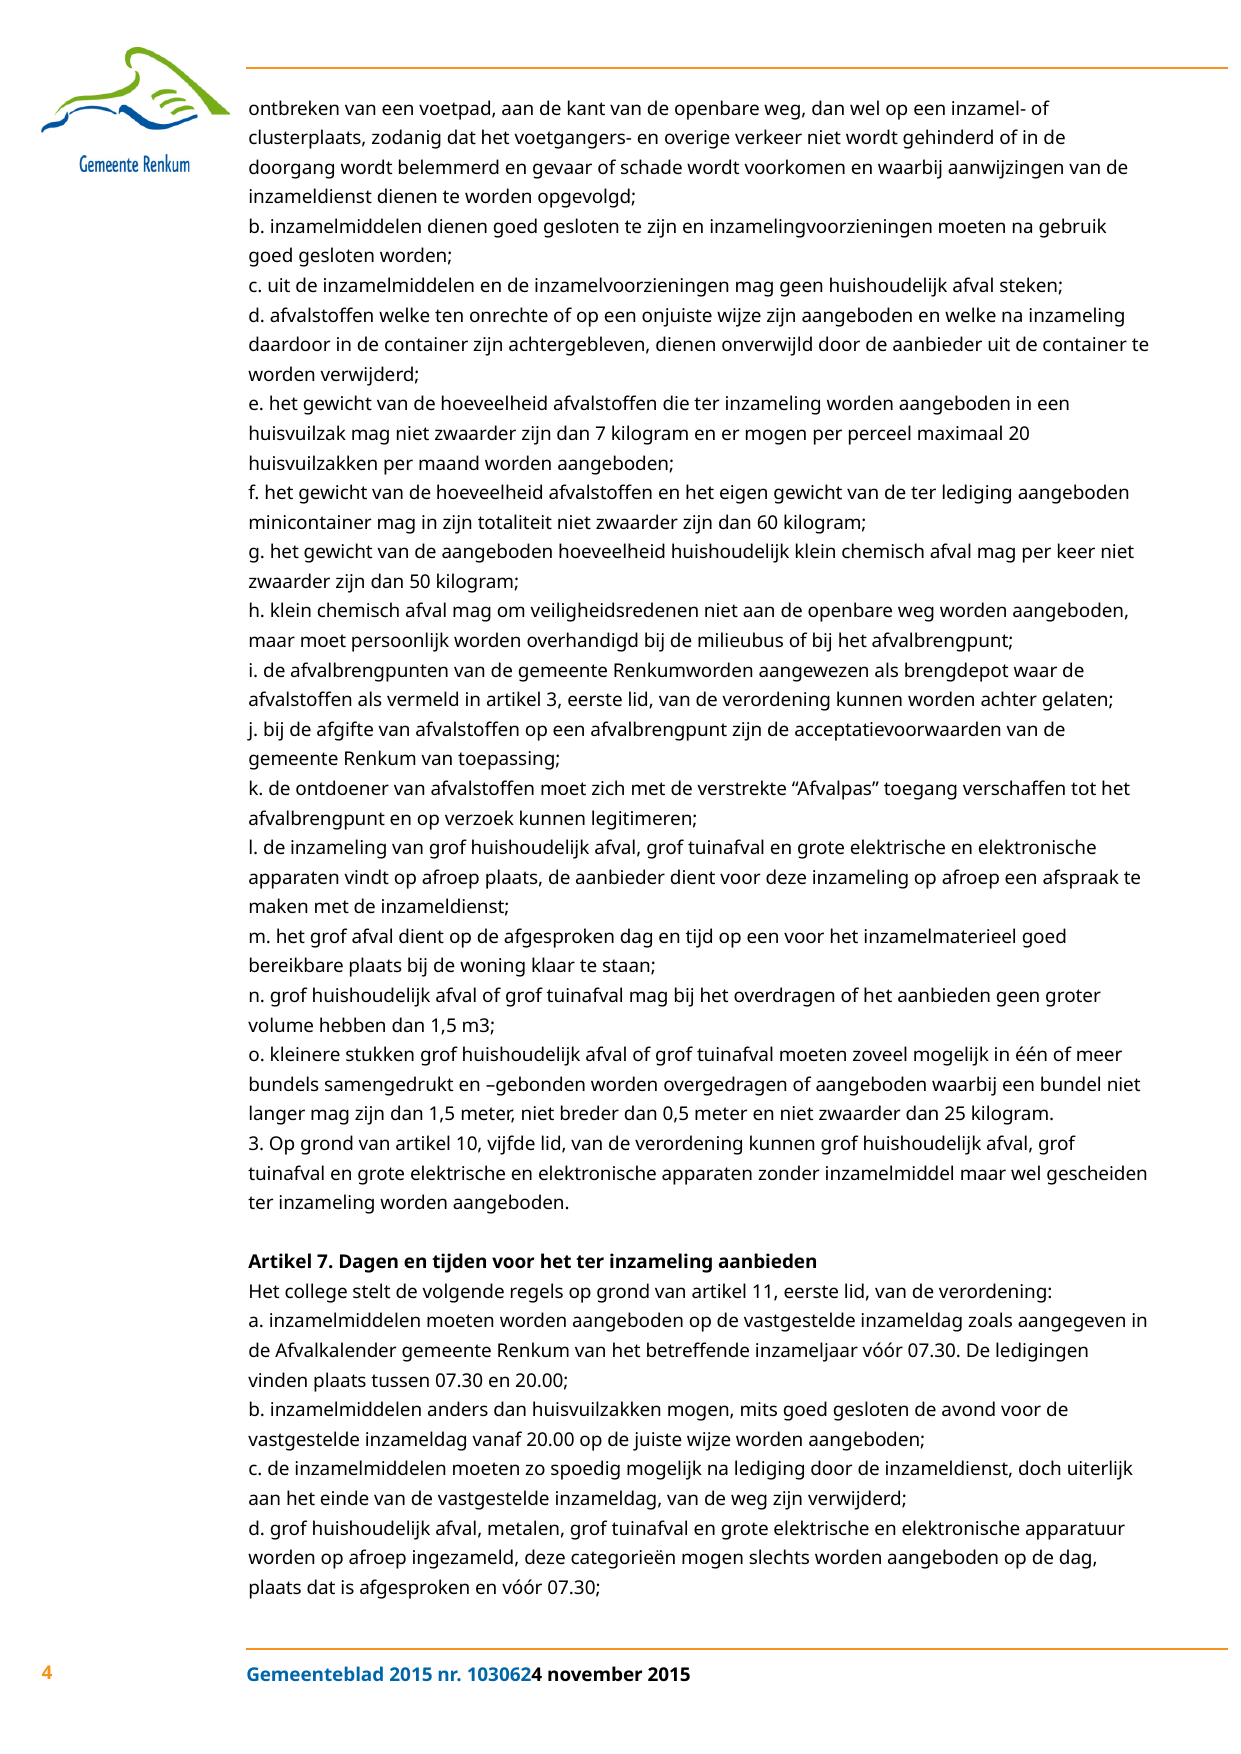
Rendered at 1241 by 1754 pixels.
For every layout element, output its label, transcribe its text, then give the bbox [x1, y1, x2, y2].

text f. het gewicht van de hoeveelheid afvalstoffen en het eigen gewicht van de ter lediging aangeboden minicontainer mag in zijn totaliteit niet zwaarder zijn dan 60 kilogram; [248, 479, 1152, 535]
text m. het grof afval dient op de afgesproken dag en tijd op een voor het inzamelmaterieel goed bereikbare plaats bij de woning klaar te staan; [248, 923, 1152, 978]
picture [41, 47, 231, 172]
text d. afvalstoffen welke ten onrechte of op een onjuiste wijze zijn aangeboden en welke na inzameling daardoor in de container zijn achtergebleven, dienen onverwijld door de aanbieder uit de container te worden verwijderd; [248, 302, 1152, 387]
text a. inzamelmiddelen moeten worden aangeboden op de vastgestelde inzameldag zoals aangegeven in de Afvalkalender gemeente Renkum van het betreffende inzameljaar vóór 07.30. De ledigingen vinden plaats tussen 07.30 en 20.00; [248, 1308, 1152, 1393]
text c. de inzamelmiddelen moeten zo spoedig mogelijk na lediging door de inzameldienst, doch uiterlijk aan het einde van de vastgestelde inzameldag, van de weg zijn verwijderd; [248, 1456, 1152, 1511]
text ontbreken van een voetpad, aan de kant van de openbare weg, dan wel op een inzamel- of clusterplaats, zodanig dat het voetgangers- en overige verkeer niet wordt gehinderd of in de doorgang wordt belemmerd en gevaar of schade wordt voorkomen en waarbij aanwijzingen van de inzameldienst dienen te worden opgevolgd; [248, 95, 1152, 209]
text n. grof huishoudelijk afval of grof tuinafval mag bij het overdragen of het aanbieden geen groter volume hebben dan 1,5 m3; [248, 982, 1152, 1038]
text k. de ontdoener van afvalstoffen moet zich met de verstrekte “Afvalpas” toegang verschaffen tot het afvalbrengpunt en op verzoek kunnen legitimeren; [248, 775, 1152, 831]
text d. grof huishoudelijk afval, metalen, grof tuinafval en grote elektrische en elektronische apparatuur worden op afroep ingezameld, deze categorieën mogen slechts worden aangeboden op de dag, plaats dat is afgesproken en vóór 07.30; [248, 1515, 1152, 1600]
text i. de afvalbrengpunten van de gemeente Renkumworden aangewezen als brengdepot waar de afvalstoffen als vermeld in artikel 3, eerste lid, van de verordening kunnen worden achter gelaten; [248, 657, 1152, 712]
text Het college stelt de volgende regels op grond van artikel 11, eerste lid, van de verordening: [248, 1278, 1152, 1304]
text e. het gewicht van de hoeveelheid afvalstoffen die ter inzameling worden aangeboden in een huisvuilzak mag niet zwaarder zijn dan 7 kilogram en er mogen per perceel maximaal 20 huisvuilzakken per maand worden aangeboden; [248, 391, 1152, 476]
text Artikel 7. Dagen en tijden voor het ter inzameling aanbieden [248, 1248, 1152, 1274]
text b. inzamelmiddelen dienen goed gesloten te zijn en inzamelingvoorzieningen moeten na gebruik goed gesloten worden; [248, 213, 1152, 268]
text l. de inzameling van grof huishoudelijk afval, grof tuinafval en grote elektrische en elektronische apparaten vindt op afroep plaats, de aanbieder dient voor deze inzameling op afroep een afspraak te maken met de inzameldienst; [248, 834, 1152, 919]
text j. bij de afgifte van afvalstoffen op een afvalbrengpunt zijn de acceptatievoorwaarden van de gemeente Renkum van toepassing; [248, 716, 1152, 771]
text o. kleinere stukken grof huishoudelijk afval of grof tuinafval moeten zoveel mogelijk in één of meer bundels samengedrukt en –gebonden worden overgedragen of aangeboden waarbij een bundel niet langer mag zijn dan 1,5 meter, niet breder dan 0,5 meter en niet zwaarder dan 25 kilogram. [248, 1041, 1152, 1126]
text h. klein chemisch afval mag om veiligheidsredenen niet aan de openbare weg worden aangeboden, maar moet persoonlijk worden overhandigd bij de milieubus of bij het afvalbrengpunt; [248, 598, 1152, 653]
text g. het gewicht van de aangeboden hoeveelheid huishoudelijk klein chemisch afval mag per keer niet zwaarder zijn dan 50 kilogram; [248, 538, 1152, 594]
text c. uit de inzamelmiddelen en de inzamelvoorzieningen mag geen huishoudelijk afval steken; [248, 272, 1152, 298]
text 3. Op grond van artikel 10, vijfde lid, van de verordening kunnen grof huishoudelijk afval, grof tuinafval en grote elektrische en elektronische apparaten zonder inzamelmiddel maar wel gescheiden ter inzameling worden aangeboden. [248, 1130, 1152, 1215]
text b. inzamelmiddelen anders dan huisvuilzakken mogen, mits goed gesloten de avond voor de vastgestelde inzameldag vanaf 20.00 op de juiste wijze worden aangeboden; [248, 1396, 1152, 1452]
